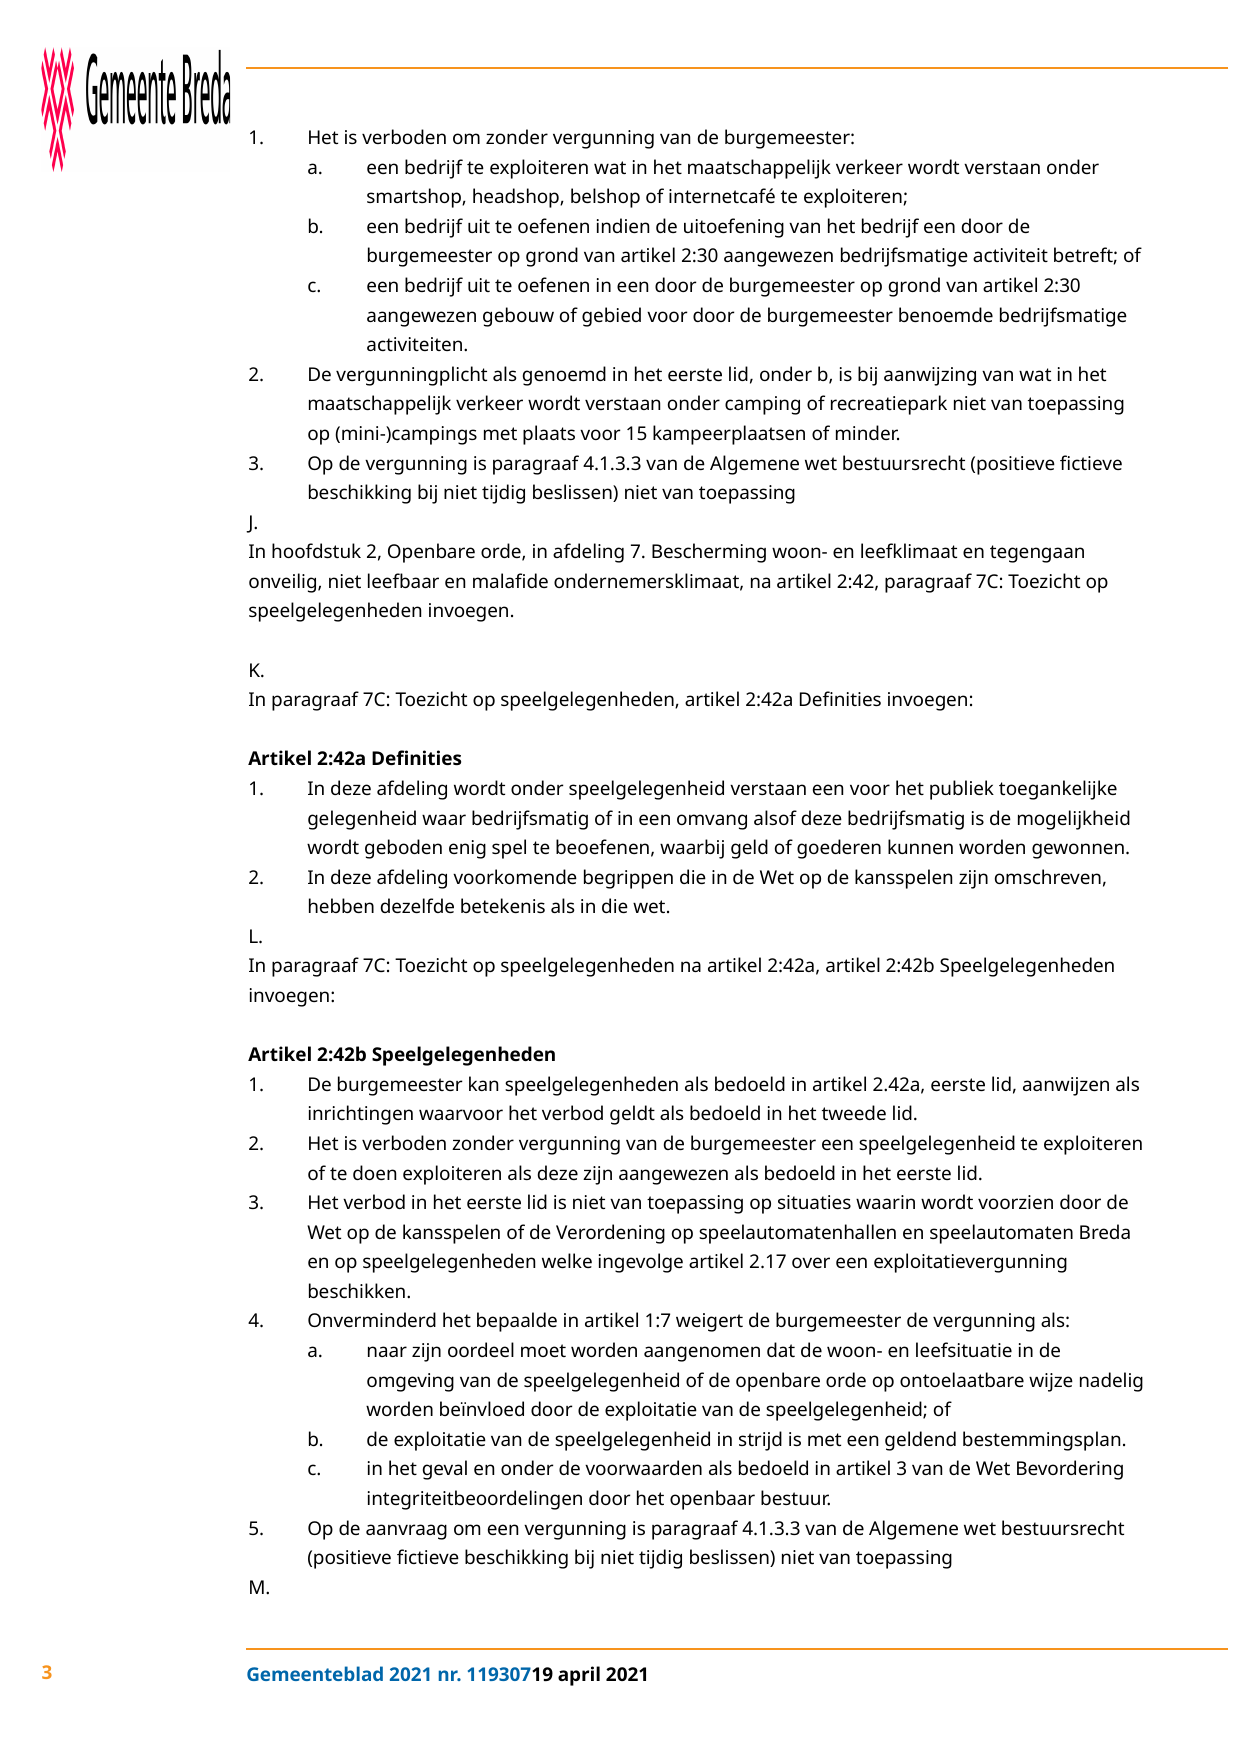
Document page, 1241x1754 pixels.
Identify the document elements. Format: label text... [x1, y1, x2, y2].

text K. [248, 657, 1152, 683]
text Artikel 2:42a Definities [248, 746, 1152, 771]
list naar zijn oordeel moet worden aangenomen dat de woon- en leefsituatie in de omgeving van de speelgelegenheid of de openbare orde op ontoelaatbare wijze nadelig worden beïnvloed door de exploitatie van de speelgelegenheid; of [307, 1337, 1152, 1422]
list In deze afdeling voorkomende begrippen die in de Wet op de kansspelen zijn omschreven, hebben dezelfde betekenis als in die wet. [248, 864, 1152, 919]
list een bedrijf uit te oefenen in een door de burgemeester op grond van artikel 2:30 aangewezen gebouw of gebied voor door de burgemeester benoemde bedrijfsmatige activiteiten. [307, 272, 1152, 357]
list In deze afdeling wordt onder speelgelegenheid verstaan een voor het publiek toegankelijke gelegenheid waar bedrijfsmatig of in een omvang alsof deze bedrijfsmatig is de mogelijkheid wordt geboden enig spel te beoefenen, waarbij geld of goederen kunnen worden gewonnen. [248, 775, 1152, 860]
list in het geval en onder de voorwaarden als bedoeld in artikel 3 van de Wet Bevordering integriteitbeoordelingen door het openbaar bestuur. [307, 1456, 1152, 1511]
text In paragraaf 7C: Toezicht op speelgelegenheden na artikel 2:42a, artikel 2:42b Speelgelegenheden invoegen: [248, 953, 1152, 1008]
list Op de aanvraag om een vergunning is paragraaf 4.1.3.3 van de Algemene wet bestuursrecht (positieve fictieve beschikking bij niet tijdig beslissen) niet van toepassing [248, 1515, 1152, 1570]
text J. [248, 509, 1152, 535]
text In hoofdstuk 2, Openbare orde, in afdeling 7. Bescherming woon- en leefklimaat en tegengaan onveilig, niet leefbaar en malafide ondernemersklimaat, na artikel 2:42, paragraaf 7C: Toezicht op speelgelegenheden invoegen. [248, 538, 1152, 623]
list een bedrijf uit te oefenen indien de uitoefening van het bedrijf een door de burgemeester op grond van artikel 2:30 aangewezen bedrijfsmatige activiteit betreft; of [307, 213, 1152, 268]
list Het is verboden zonder vergunning van de burgemeester een speelgelegenheid te exploiteren of te doen exploiteren als deze zijn aangewezen als bedoeld in het eerste lid. [248, 1130, 1152, 1186]
list Op de vergunning is paragraaf 4.1.3.3 van de Algemene wet bestuursrecht (positieve fictieve beschikking bij niet tijdig beslissen) niet van toepassing [248, 450, 1152, 505]
text M. [248, 1574, 1152, 1600]
list De burgemeester kan speelgelegenheden als bedoeld in artikel 2.42a, eerste lid, aanwijzen als inrichtingen waarvoor het verbod geldt als bedoeld in het tweede lid. [248, 1071, 1152, 1126]
list Onverminderd het bepaalde in artikel 1:7 weigert de burgemeester de vergunning als: [248, 1308, 1152, 1333]
list Het is verboden om zonder vergunning van de burgemeester: [248, 124, 1152, 150]
text L. [248, 923, 1152, 949]
list De vergunningplicht als genoemd in het eerste lid, onder b, is bij aanwijzing van wat in het maatschappelijk verkeer wordt verstaan onder camping of recreatiepark niet van toepassing op (mini-)campings met plaats voor 15 kampeerplaatsen of minder. [248, 361, 1152, 446]
text In paragraaf 7C: Toezicht op speelgelegenheden, artikel 2:42a Definities invoegen: [248, 686, 1152, 712]
text Artikel 2:42b Speelgelegenheden [248, 1041, 1152, 1067]
list Het verbod in het eerste lid is niet van toepassing op situaties waarin wordt voorzien door de Wet op de kansspelen of de Verordening op speelautomatenhallen en speelautomaten Breda en op speelgelegenheden welke ingevolge artikel 2.17 over een exploitatievergunning beschikken. [248, 1189, 1152, 1304]
list de exploitatie van de speelgelegenheid in strijd is met een geldend bestemmingsplan. [307, 1426, 1152, 1452]
picture [41, 47, 231, 172]
list een bedrijf te exploiteren wat in het maatschappelijk verkeer wordt verstaan onder smartshop, headshop, belshop of internetcafé te exploiteren; [307, 154, 1152, 209]
